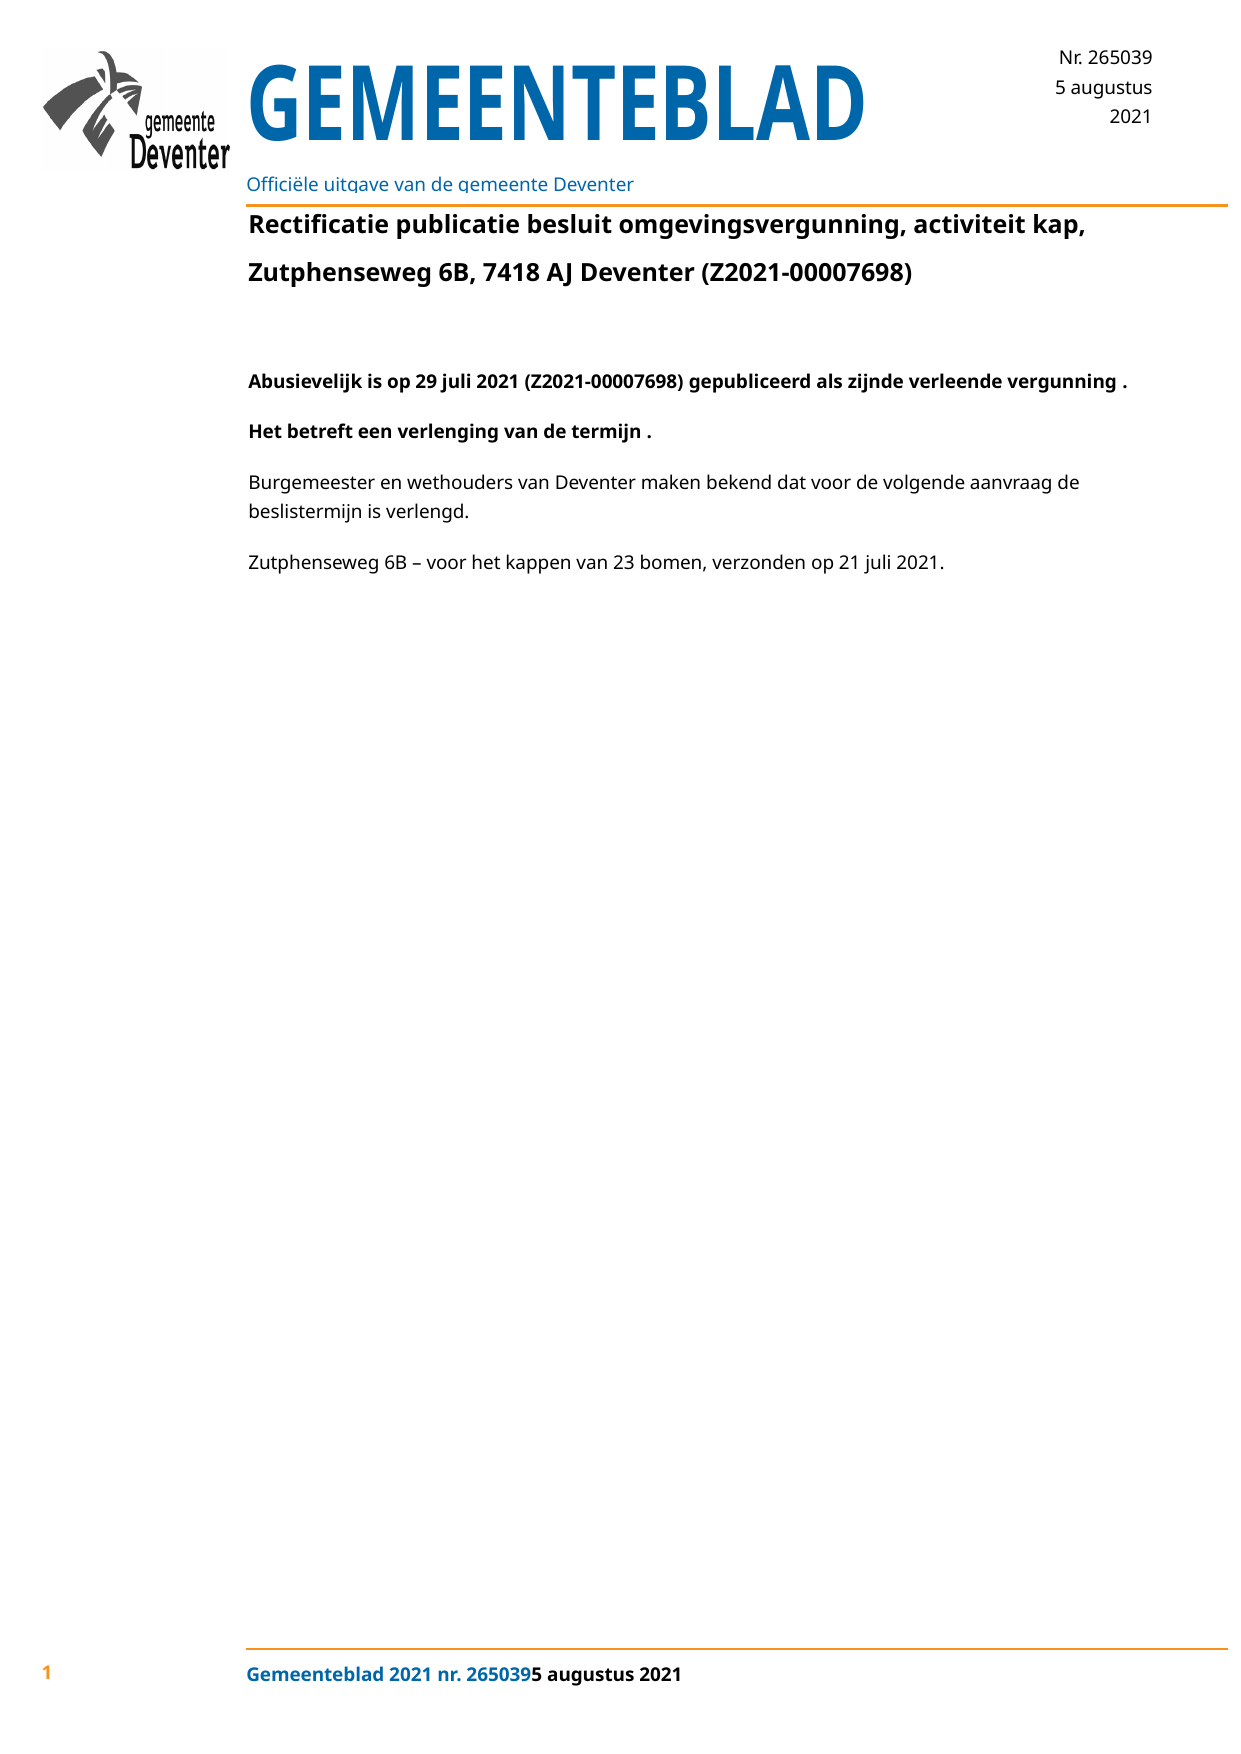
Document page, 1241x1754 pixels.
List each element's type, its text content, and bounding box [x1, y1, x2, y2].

picture [41, 47, 231, 172]
text Rectificatie publicatie besluit omgevingsvergunning, activiteit kap, Zutphenseweg 6B, 7418 AJ Deventer (Z2021-00007698) [248, 207, 1152, 288]
text Abusievelijk is op 29 juli 2021 (Z2021-00007698) gepubliceerd als zijnde verleende vergunning . [248, 368, 1152, 394]
text Burgemeester en wethouders van Deventer maken bekend dat voor de volgende aanvraag de beslistermijn is verlengd. [248, 469, 1152, 524]
text Zutphenseweg 6B – voor het kappen van 23 bomen, verzonden op 21 juli 2021. [248, 549, 1152, 575]
text Het betreft een verlenging van de termijn . [248, 419, 1152, 444]
